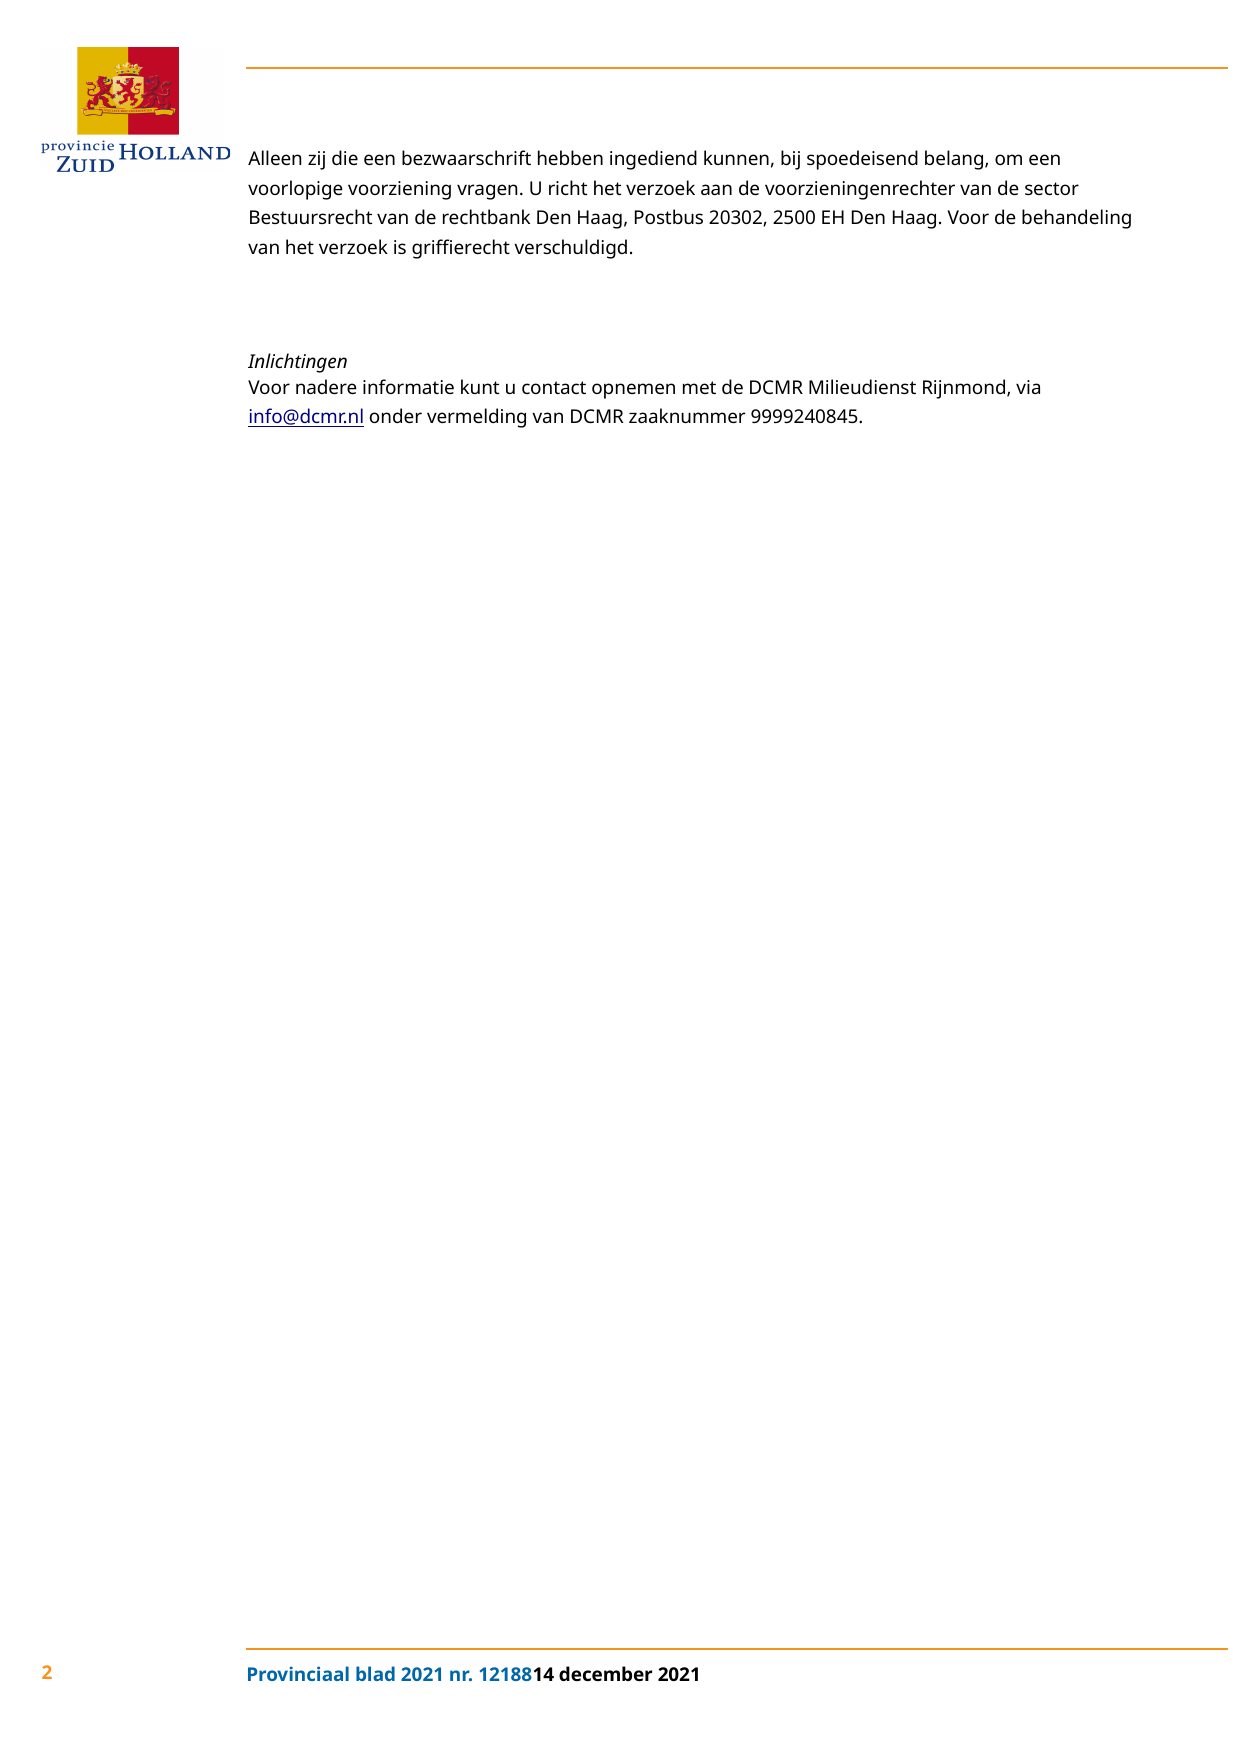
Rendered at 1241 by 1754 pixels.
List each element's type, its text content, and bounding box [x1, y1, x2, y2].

text Alleen zij die een bezwaarschrift hebben ingediend kunnen, bij spoedeisend belang, om een voorlopige voorziening vragen. U richt het verzoek aan de voorzieningenrechter van de sector Bestuursrecht van de rechtbank Den Haag, Postbus 20302, 2500 EH Den Haag. Voor de behandeling van het verzoek is griffierecht verschuldigd. [248, 145, 1152, 260]
text Inlichtingen [248, 348, 1152, 374]
picture [41, 47, 231, 172]
text Voor nadere informatie kunt u contact opnemen met de DCMR Milieudienst Rijnmond, via info@dcmr.nl onder vermelding van DCMR zaaknummer 9999240845. [248, 374, 1152, 429]
